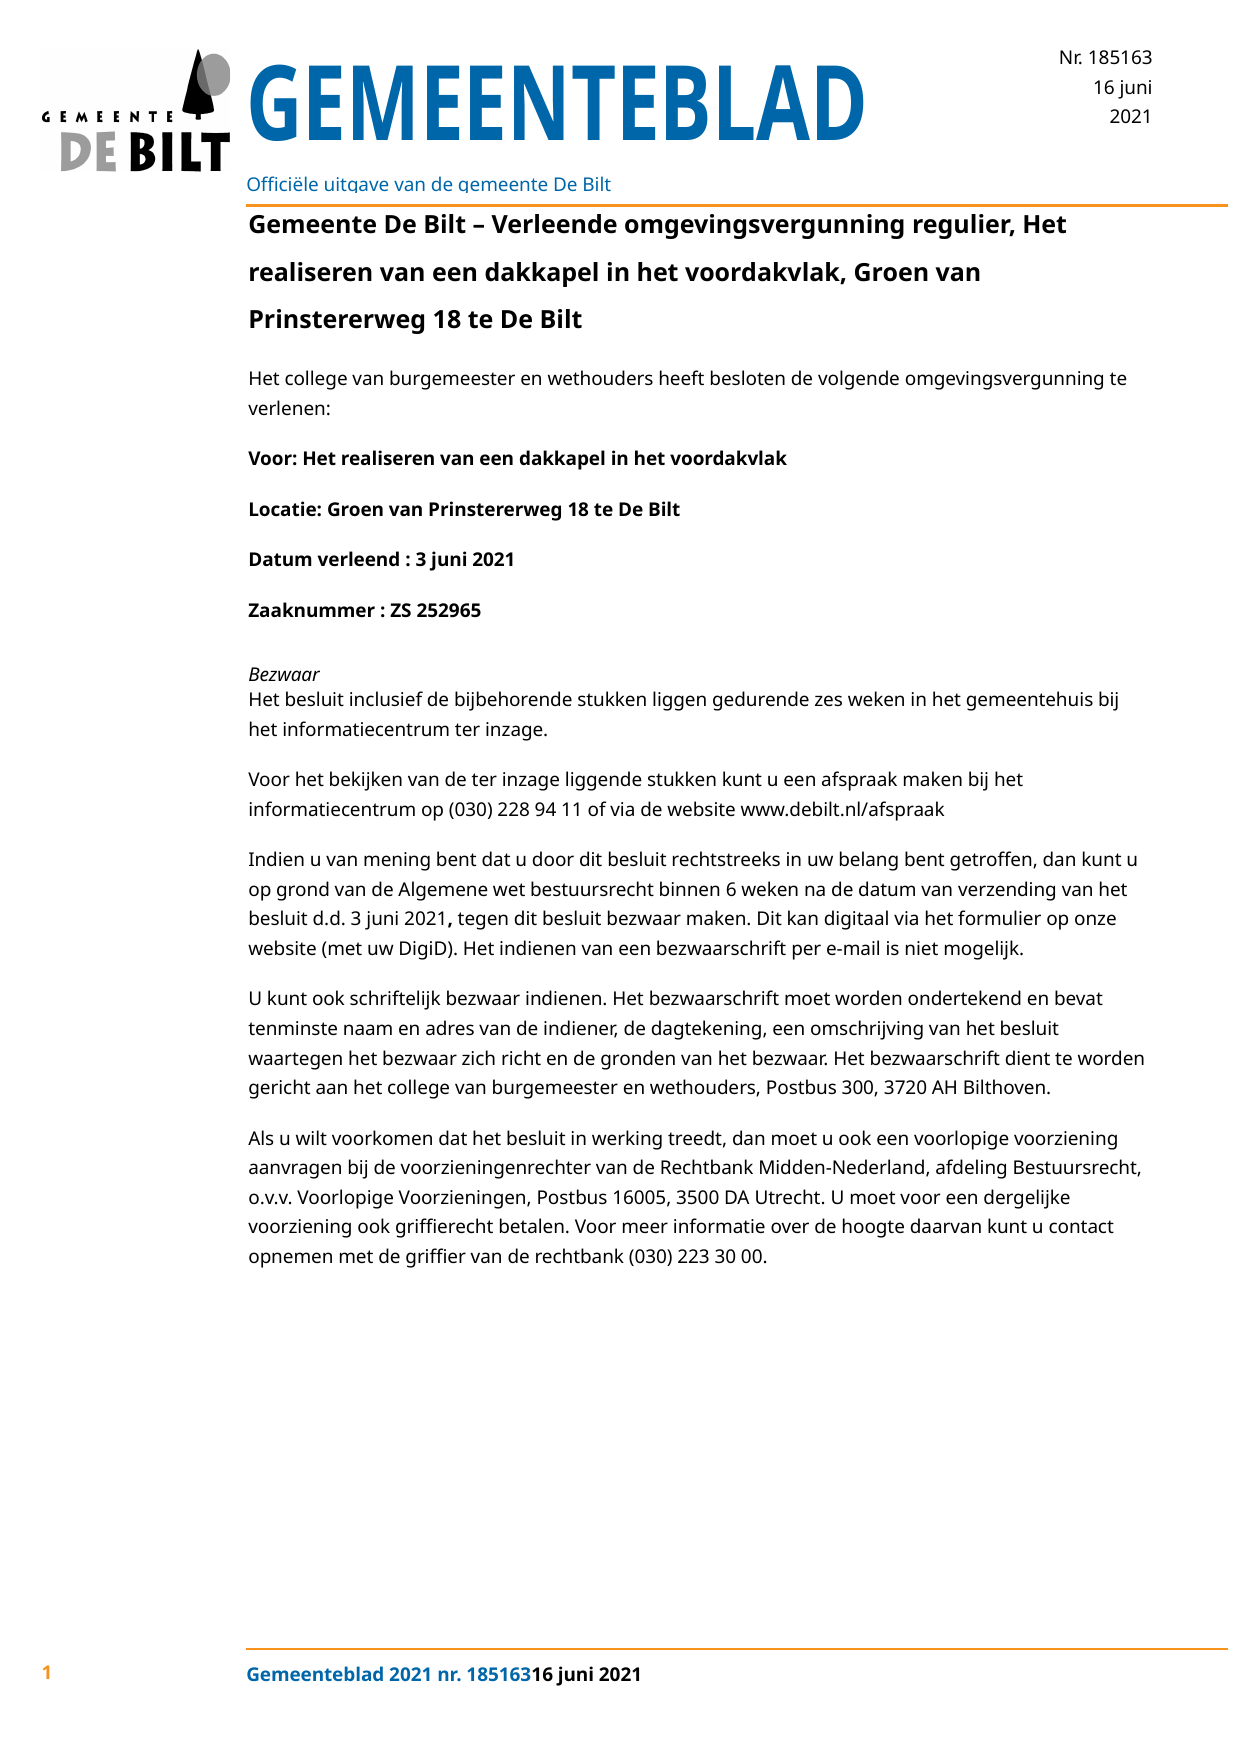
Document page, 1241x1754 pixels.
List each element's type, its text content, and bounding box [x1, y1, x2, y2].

picture [41, 47, 231, 172]
text Voor het bekijken van de ter inzage liggende stukken kunt u een afspraak maken bij het informatiecentrum op (030) 228 94 11 of via de website www.debilt.nl/afspraak [248, 766, 1152, 822]
text Gemeente De Bilt – Verleende omgevingsvergunning regulier, Het realiseren van een dakkapel in het voordakvlak, Groen van Prinstererweg 18 te De Bilt [248, 207, 1152, 336]
text Indien u van mening bent dat u door dit besluit rechtstreeks in uw belang bent getroffen, dan kunt u op grond van de Algemene wet bestuursrecht binnen 6 weken na de datum van verzending van het besluit d.d. 3 juni 2021, tegen dit besluit bezwaar maken. Dit kan digitaal via het formulier op onze website (met uw DigiD). Het indienen van een bezwaarschrift per e-mail is niet mogelijk. [248, 846, 1152, 961]
text U kunt ook schriftelijk bezwaar indienen. Het bezwaarschrift moet worden ondertekend en bevat tenminste naam en adres van de indiener, de dagtekening, een omschrijving van het besluit waartegen het bezwaar zich richt en de gronden van het bezwaar. Het bezwaarschrift dient te worden gericht aan het college van burgemeester en wethouders, Postbus 300, 3720 AH Bilthoven. [248, 986, 1152, 1100]
text Locatie: Groen van Prinstererweg 18 te De Bilt [248, 496, 1152, 522]
text Zaaknummer : ZS 252965 [248, 597, 1152, 622]
text Het college van burgemeester en wethouders heeft besloten de volgende omgevingsvergunning te verlenen: [248, 366, 1152, 421]
text Bezwaar [248, 661, 1152, 686]
text Als u wilt voorkomen dat het besluit in werking treedt, dan moet u ook een voorlopige voorziening aanvragen bij de voorzieningenrechter van de Rechtbank Midden-Nederland, afdeling Bestuursrecht, o.v.v. Voorlopige Voorzieningen, Postbus 16005, 3500 DA Utrecht. U moet voor een dergelijke voorziening ook griffierecht betalen. Voor meer informatie over de hoogte daarvan kunt u contact opnemen met de griffier van de rechtbank (030) 223 30 00. [248, 1125, 1152, 1269]
text Het besluit inclusief de bijbehorende stukken liggen gedurende zes weken in het gemeentehuis bij het informatiecentrum ter inzage. [248, 686, 1152, 742]
text Voor: Het realiseren van een dakkapel in het voordakvlak [248, 446, 1152, 471]
text Datum verleend : 3 juni 2021 [248, 546, 1152, 572]
